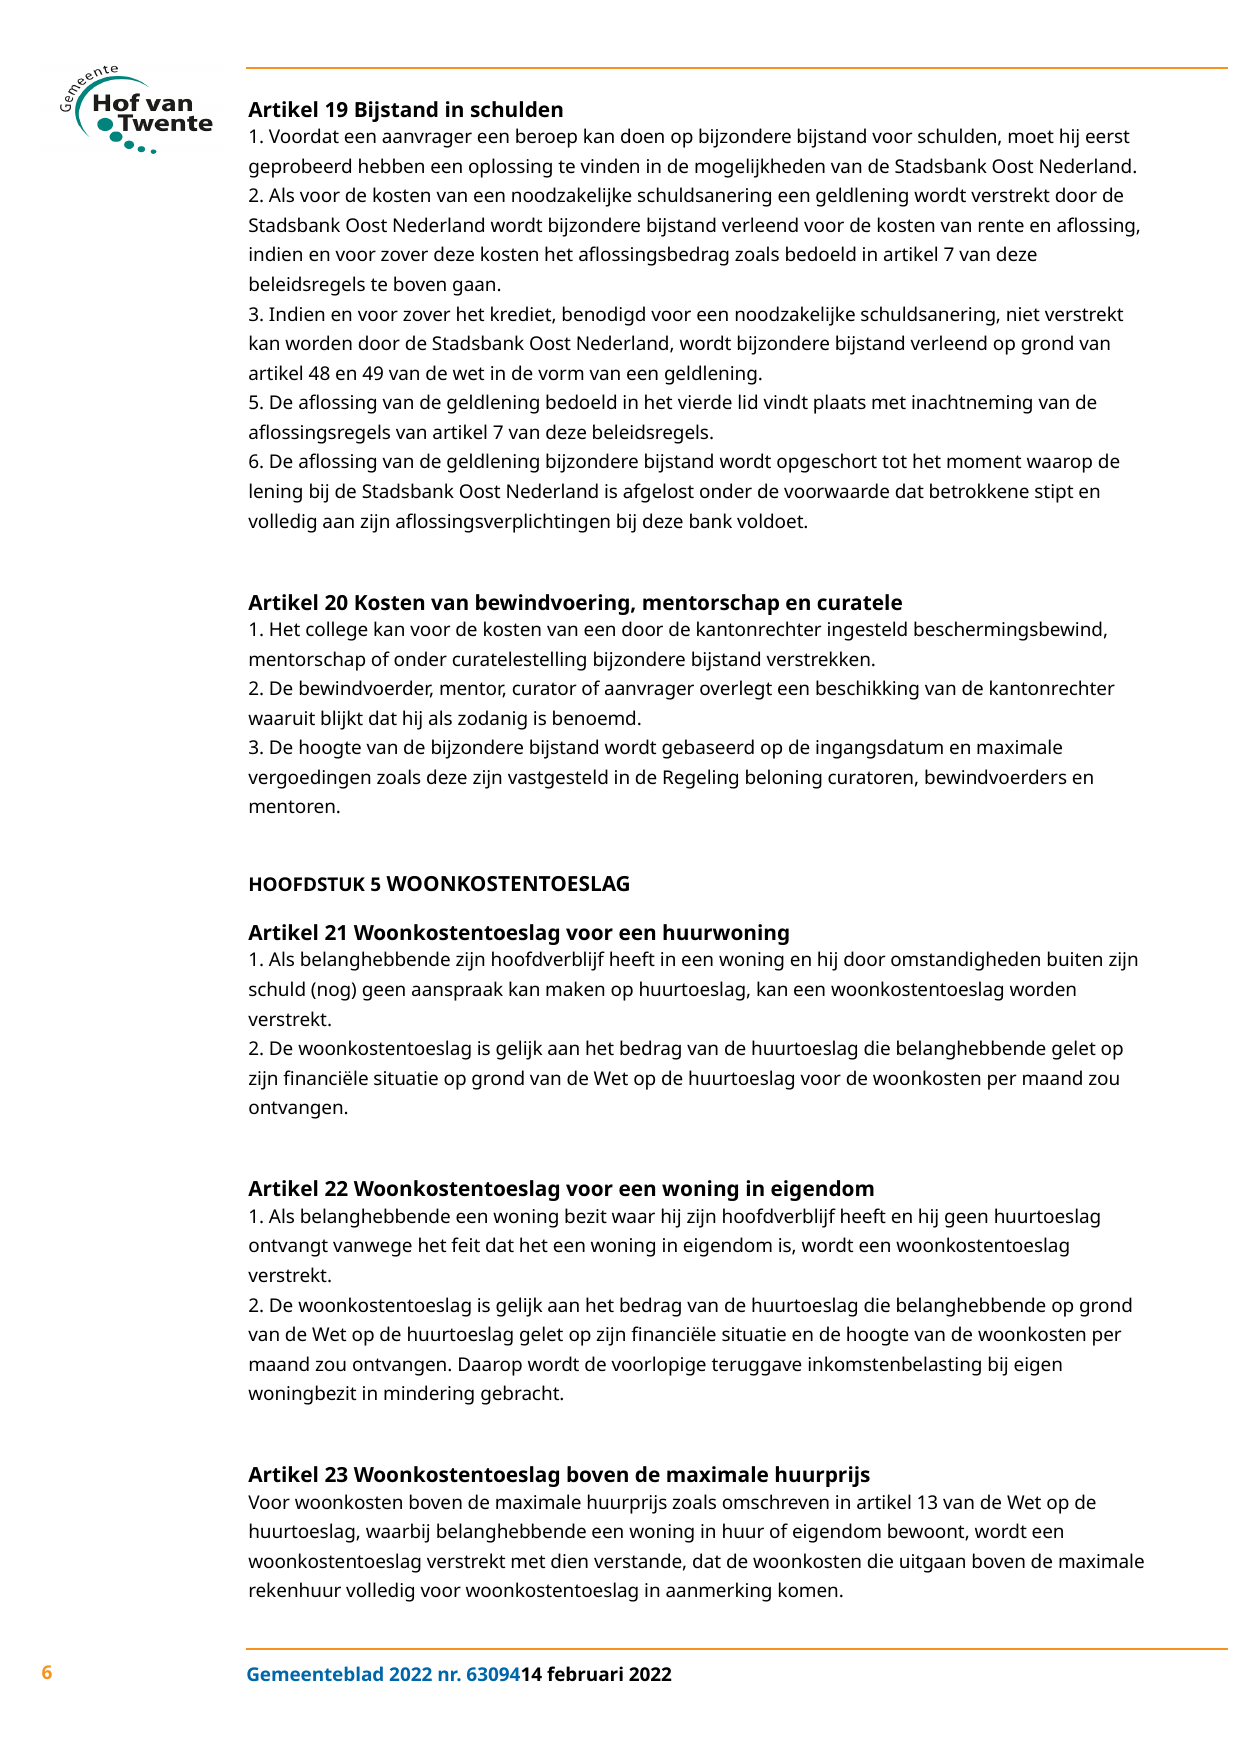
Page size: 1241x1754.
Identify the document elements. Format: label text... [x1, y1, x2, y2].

text 2. De bewindvoerder, mentor, curator of aanvrager overlegt een beschikking van de kantonrechter waaruit blijkt dat hij als zodanig is benoemd. [248, 675, 1152, 731]
text 2. De woonkostentoeslag is gelijk aan het bedrag van de huurtoeslag die belanghebbende gelet op zijn financiële situatie op grond van de Wet op de huurtoeslag voor de woonkosten per maand zou ontvangen. [248, 1035, 1152, 1120]
text 2. Als voor de kosten van een noodzakelijke schuldsanering een geldlening wordt verstrekt door de Stadsbank Oost Nederland wordt bijzondere bijstand verleend voor de kosten van rente en aflossing, indien en voor zover deze kosten het aflossingsbedrag zoals bedoeld in artikel 7 van deze beleidsregels te boven gaan. [248, 182, 1152, 297]
text 1. Als belanghebbende een woning bezit waar hij zijn hoofdverblijf heeft en hij geen huurtoeslag ontvangt vanwege het feit dat het een woning in eigendom is, wordt een woonkostentoeslag verstrekt. [248, 1203, 1152, 1288]
text 5. De aflossing van de geldlening bedoeld in het vierde lid vindt plaats met inachtneming van de aflossingsregels van artikel 7 van deze beleidsregels. [248, 389, 1152, 445]
picture [41, 47, 231, 172]
text Artikel 19 Bijstand in schulden [248, 95, 1152, 123]
text 3. De hoogte van de bijzondere bijstand wordt gebaseerd op de ingangsdatum en maximale vergoedingen zoals deze zijn vastgesteld in de Regeling beloning curatoren, bewindvoerders en mentoren. [248, 734, 1152, 819]
text 2. De woonkostentoeslag is gelijk aan het bedrag van de huurtoeslag die belanghebbende op grond van de Wet op de huurtoeslag gelet op zijn financiële situatie en de hoogte van de woonkosten per maand zou ontvangen. Daarop wordt de voorlopige teruggave inkomstenbelasting bij eigen woningbezit in mindering gebracht. [248, 1292, 1152, 1406]
text 1. Voordat een aanvrager een beroep kan doen op bijzondere bijstand voor schulden, moet hij eerst geprobeerd hebben een oplossing te vinden in de mogelijkheden van de Stadsbank Oost Nederland. [248, 123, 1152, 178]
text 1. Het college kan voor de kosten van een door de kantonrechter ingesteld beschermingsbewind, mentorschap of onder curatelestelling bijzondere bijstand verstrekken. [248, 616, 1152, 672]
text Voor woonkosten boven de maximale huurprijs zoals omschreven in artikel 13 van de Wet op de huurtoeslag, waarbij belanghebbende een woning in huur of eigendom bewoont, wordt een woonkostentoeslag verstrekt met dien verstande, dat de woonkosten die uitgaan boven de maximale rekenhuur volledig voor woonkostentoeslag in aanmerking komen. [248, 1489, 1152, 1603]
text 6. De aflossing van de geldlening bijzondere bijstand wordt opgeschort tot het moment waarop de lening bij de Stadsbank Oost Nederland is afgelost onder de voorwaarde dat betrokkene stipt en volledig aan zijn aflossingsverplichtingen bij deze bank voldoet. [248, 449, 1152, 533]
text 3. Indien en voor zover het krediet, benodigd voor een noodzakelijke schuldsanering, niet verstrekt kan worden door de Stadsbank Oost Nederland, wordt bijzondere bijstand verleend op grond van artikel 48 en 49 van de wet in de vorm van een geldlening. [248, 301, 1152, 386]
text 1. Als belanghebbende zijn hoofdverblijf heeft in een woning en hij door omstandigheden buiten zijn schuld (nog) geen aanspraak kan maken op huurtoeslag, kan een woonkostentoeslag worden verstrekt. [248, 947, 1152, 1032]
text Artikel 23 Woonkostentoeslag boven de maximale huurprijs [248, 1461, 1152, 1489]
text Artikel 20 Kosten van bewindvoering, mentorschap en curatele [248, 588, 1152, 616]
text HOOFDSTUK 5 WOONKOSTENTOESLAG [248, 869, 1152, 897]
text Artikel 21 Woonkostentoeslag voor een huurwoning [248, 918, 1152, 947]
text Artikel 22 Woonkostentoeslag voor een woning in eigendom [248, 1174, 1152, 1203]
